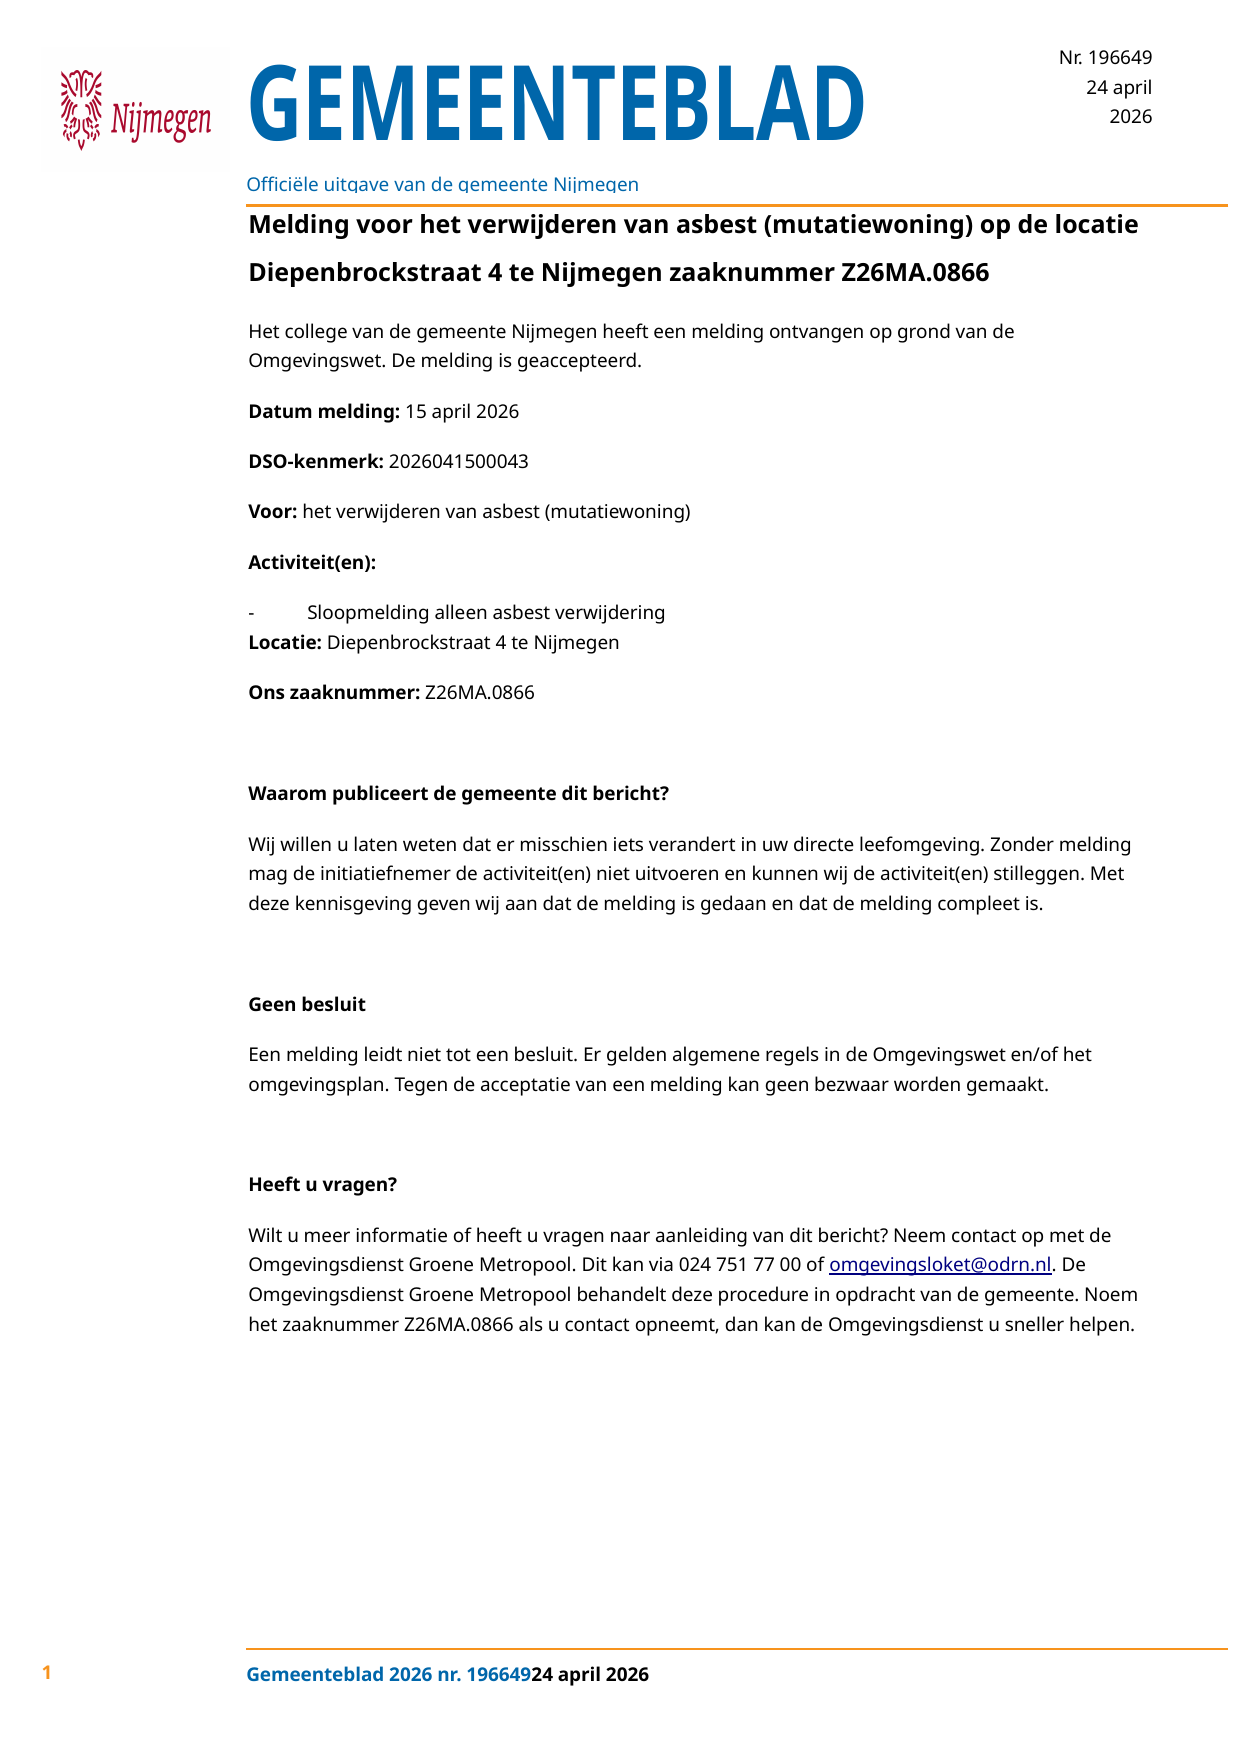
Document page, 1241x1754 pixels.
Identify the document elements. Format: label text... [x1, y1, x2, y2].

picture [41, 47, 231, 172]
text Waarom publiceert de gemeente dit bericht? [248, 780, 1152, 806]
text DSO-kenmerk: 2026041500043 [248, 448, 1152, 474]
text Het college van de gemeente Nijmegen heeft een melding ontvangen op grond van de Omgevingswet. De melding is geaccepteerd. [248, 318, 1152, 373]
text Wij willen u laten weten dat er misschien iets verandert in uw directe leefomgeving. Zonder melding mag de initiatiefnemer de activiteit(en) niet uitvoeren en kunnen wij de activiteit(en) stilleggen. Met deze kennisgeving geven wij aan dat de melding is gedaan en dat de melding compleet is. [248, 831, 1152, 916]
text Heeft u vragen? [248, 1172, 1152, 1197]
text Een melding leidt niet tot een besluit. Er gelden algemene regels in de Omgevingswet en/of het omgevingsplan. Tegen de acceptatie van een melding kan geen bezwaar worden gemaakt. [248, 1041, 1152, 1097]
text Wilt u meer informatie of heeft u vragen naar aanleiding van dit bericht? Neem contact op met de Omgevingsdienst Groene Metropool. Dit kan via 024 751 77 00 of omgevingsloket@odrn.nl. De Omgevingsdienst Groene Metropool behandelt deze procedure in opdracht van de gemeente. Noem het zaaknummer Z26MA.0866 als u contact opneemt, dan kan de Omgevingsdienst u sneller helpen. [248, 1222, 1152, 1337]
text Voor: het verwijderen van asbest (mutatiewoning) [248, 499, 1152, 524]
text Datum melding: 15 april 2026 [248, 398, 1152, 424]
list Sloopmelding alleen asbest verwijdering [248, 599, 1152, 625]
text Activiteit(en): [248, 549, 1152, 575]
text Geen besluit [248, 991, 1152, 1017]
text Locatie: Diepenbrockstraat 4 te Nijmegen [248, 629, 1152, 655]
text Ons zaaknummer: Z26MA.0866 [248, 679, 1152, 705]
text Melding voor het verwijderen van asbest (mutatiewoning) op de locatie Diepenbrockstraat 4 te Nijmegen zaaknummer Z26MA.0866 [248, 207, 1152, 288]
